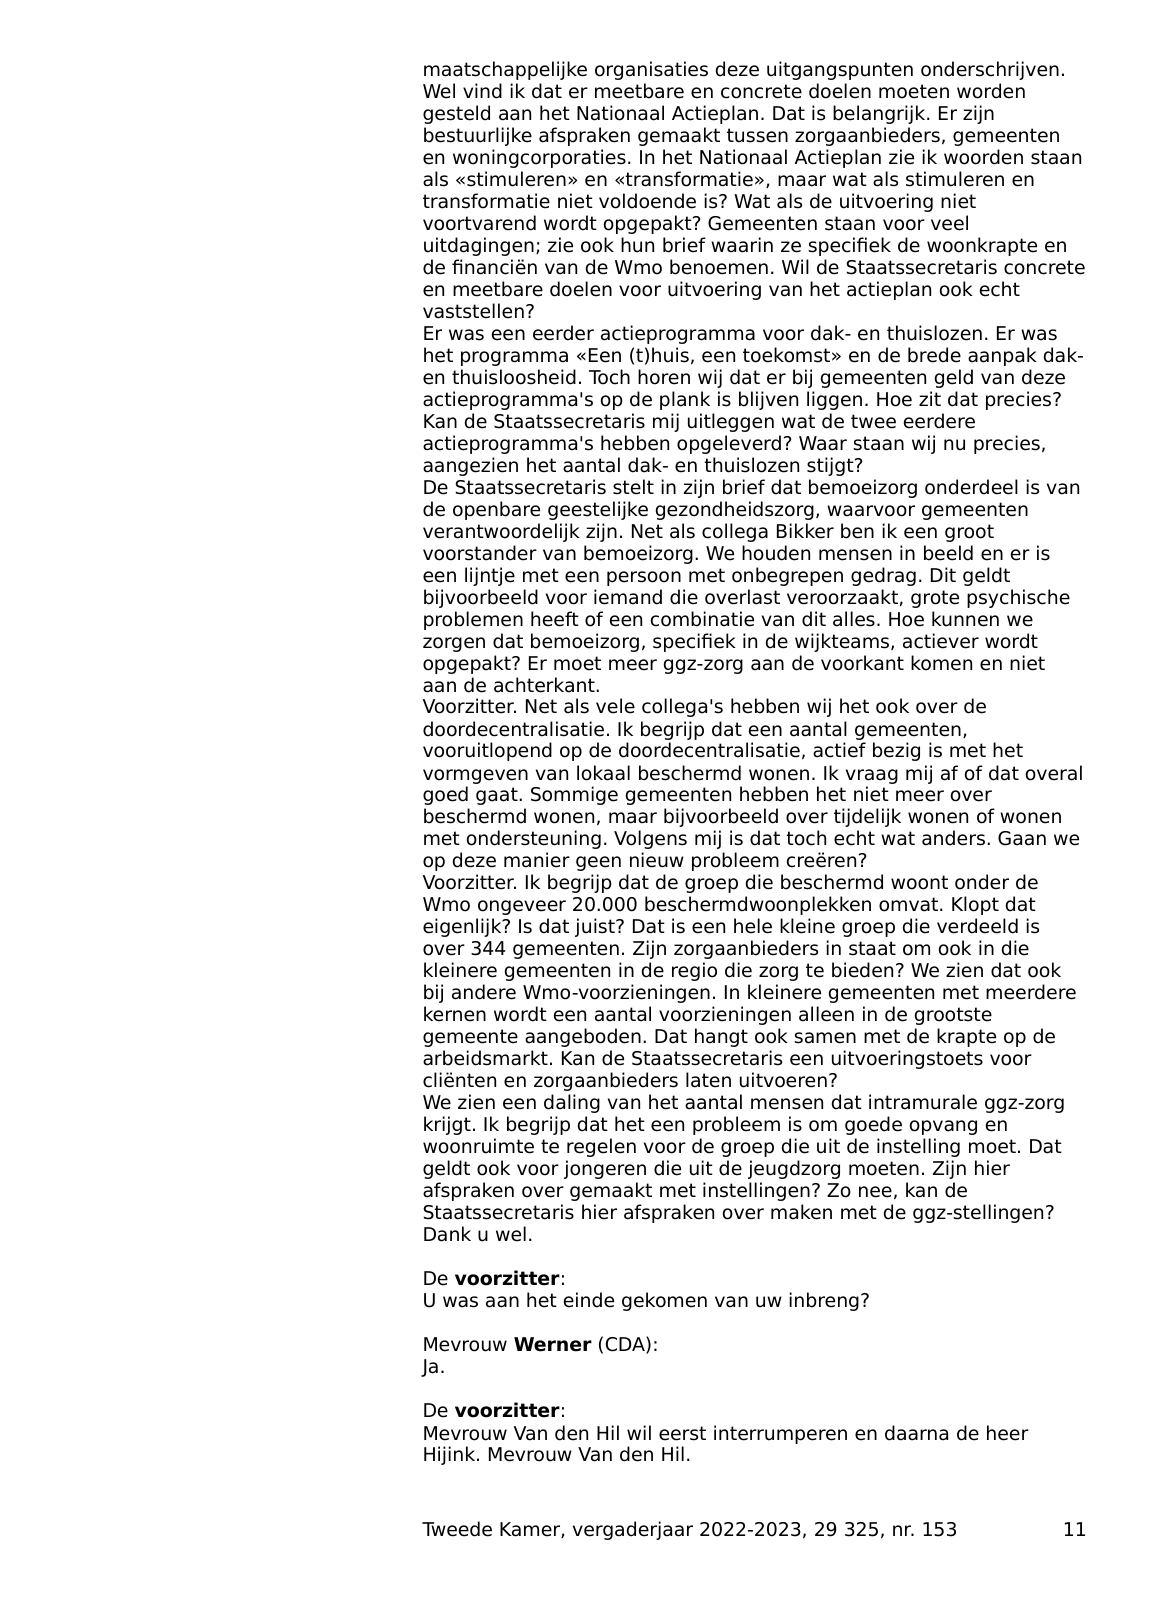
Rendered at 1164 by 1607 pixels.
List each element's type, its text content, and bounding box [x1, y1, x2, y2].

text De Staatssecretaris stelt in zijn brief dat bemoeizorg onderdeel is van de openbare geestelijke gezondheidszorg, waarvoor gemeenten verantwoordelijk zijn. Net als collega Bikker ben ik een groot voorstander van bemoeizorg. We houden mensen in beeld en er is een lijntje met een persoon met onbegrepen gedrag. Dit geldt bijvoorbeeld voor iemand die overlast veroorzaakt, grote psychische problemen heeft of een combinatie van dit alles. Hoe kunnen we zorgen dat bemoeizorg, specifiek in de wijkteams, actiever wordt opgepakt? Er moet meer ggz-zorg aan de voorkant komen en niet aan de achterkant. [422, 477, 1087, 696]
text Er was een eerder actieprogramma voor dak- en thuislozen. Er was het programma «Een (t)huis, een toekomst» en de brede aanpak dak- en thuisloosheid. Toch horen wij dat er bij gemeenten geld van deze actieprogramma's op de plank is blijven liggen. Hoe zit dat precies? Kan de Staatssecretaris mij uitleggen wat de twee eerdere actieprogramma's hebben opgeleverd? Waar staan wij nu precies, aangezien het aantal dak- en thuislozen stijgt? [422, 323, 1087, 477]
text Mevrouw Werner (CDA): [422, 1334, 1087, 1356]
text U was aan het einde gekomen van uw inbreng? [422, 1290, 1087, 1312]
text Mevrouw Van den Hil wil eerst interrumperen en daarna de heer Hijink. Mevrouw Van den Hil. [422, 1422, 1087, 1466]
text De voorzitter: [422, 1268, 1087, 1290]
text maatschappelijke organisaties deze uitgangspunten onderschrijven. Wel vind ik dat er meetbare en concrete doelen moeten worden gesteld aan het Nationaal Actieplan. Dat is belangrijk. Er zijn bestuurlijke afspraken gemaakt tussen zorgaanbieders, gemeenten en woningcorporaties. In het Nationaal Actieplan zie ik woorden staan als «stimuleren» en «transformatie», maar wat als stimuleren en transformatie niet voldoende is? Wat als de uitvoering niet voortvarend wordt opgepakt? Gemeenten staan voor veel uitdagingen; zie ook hun brief waarin ze specifiek de woonkrapte en de financiën van de Wmo benoemen. Wil de Staatssecretaris concrete en meetbare doelen voor uitvoering van het actieplan ook echt vaststellen? [422, 59, 1087, 323]
text Dank u wel. [422, 1224, 1087, 1246]
text Voorzitter. Ik begrijp dat de groep die beschermd woont onder de Wmo ongeveer 20.000 beschermdwoonplekken omvat. Klopt dat eigenlijk? Is dat juist? Dat is een hele kleine groep die verdeeld is over 344 gemeenten. Zijn zorgaanbieders in staat om ook in die kleinere gemeenten in de regio die zorg te bieden? We zien dat ook bij andere Wmo-voorzieningen. In kleinere gemeenten met meerdere kernen wordt een aantal voorzieningen alleen in de grootste gemeente aangeboden. Dat hangt ook samen met de krapte op de arbeidsmarkt. Kan de Staatssecretaris een uitvoeringstoets voor cliënten en zorgaanbieders laten uitvoeren? [422, 872, 1087, 1092]
text We zien een daling van het aantal mensen dat intramurale ggz-zorg krijgt. Ik begrijp dat het een probleem is om goede opvang en woonruimte te regelen voor de groep die uit de instelling moet. Dat geldt ook voor jongeren die uit de jeugdzorg moeten. Zijn hier afspraken over gemaakt met instellingen? Zo nee, kan de Staatssecretaris hier afspraken over maken met de ggz-stellingen? [422, 1092, 1087, 1224]
text Voorzitter. Net als vele collega's hebben wij het ook over de doordecentralisatie. Ik begrijp dat een aantal gemeenten, vooruitlopend op de doordecentralisatie, actief bezig is met het vormgeven van lokaal beschermd wonen. Ik vraag mij af of dat overal goed gaat. Sommige gemeenten hebben het niet meer over beschermd wonen, maar bijvoorbeeld over tijdelijk wonen of wonen met ondersteuning. Volgens mij is dat toch echt wat anders. Gaan we op deze manier geen nieuw probleem creëren? [422, 696, 1087, 872]
text De voorzitter: [422, 1400, 1087, 1422]
text Ja. [422, 1356, 1087, 1378]
